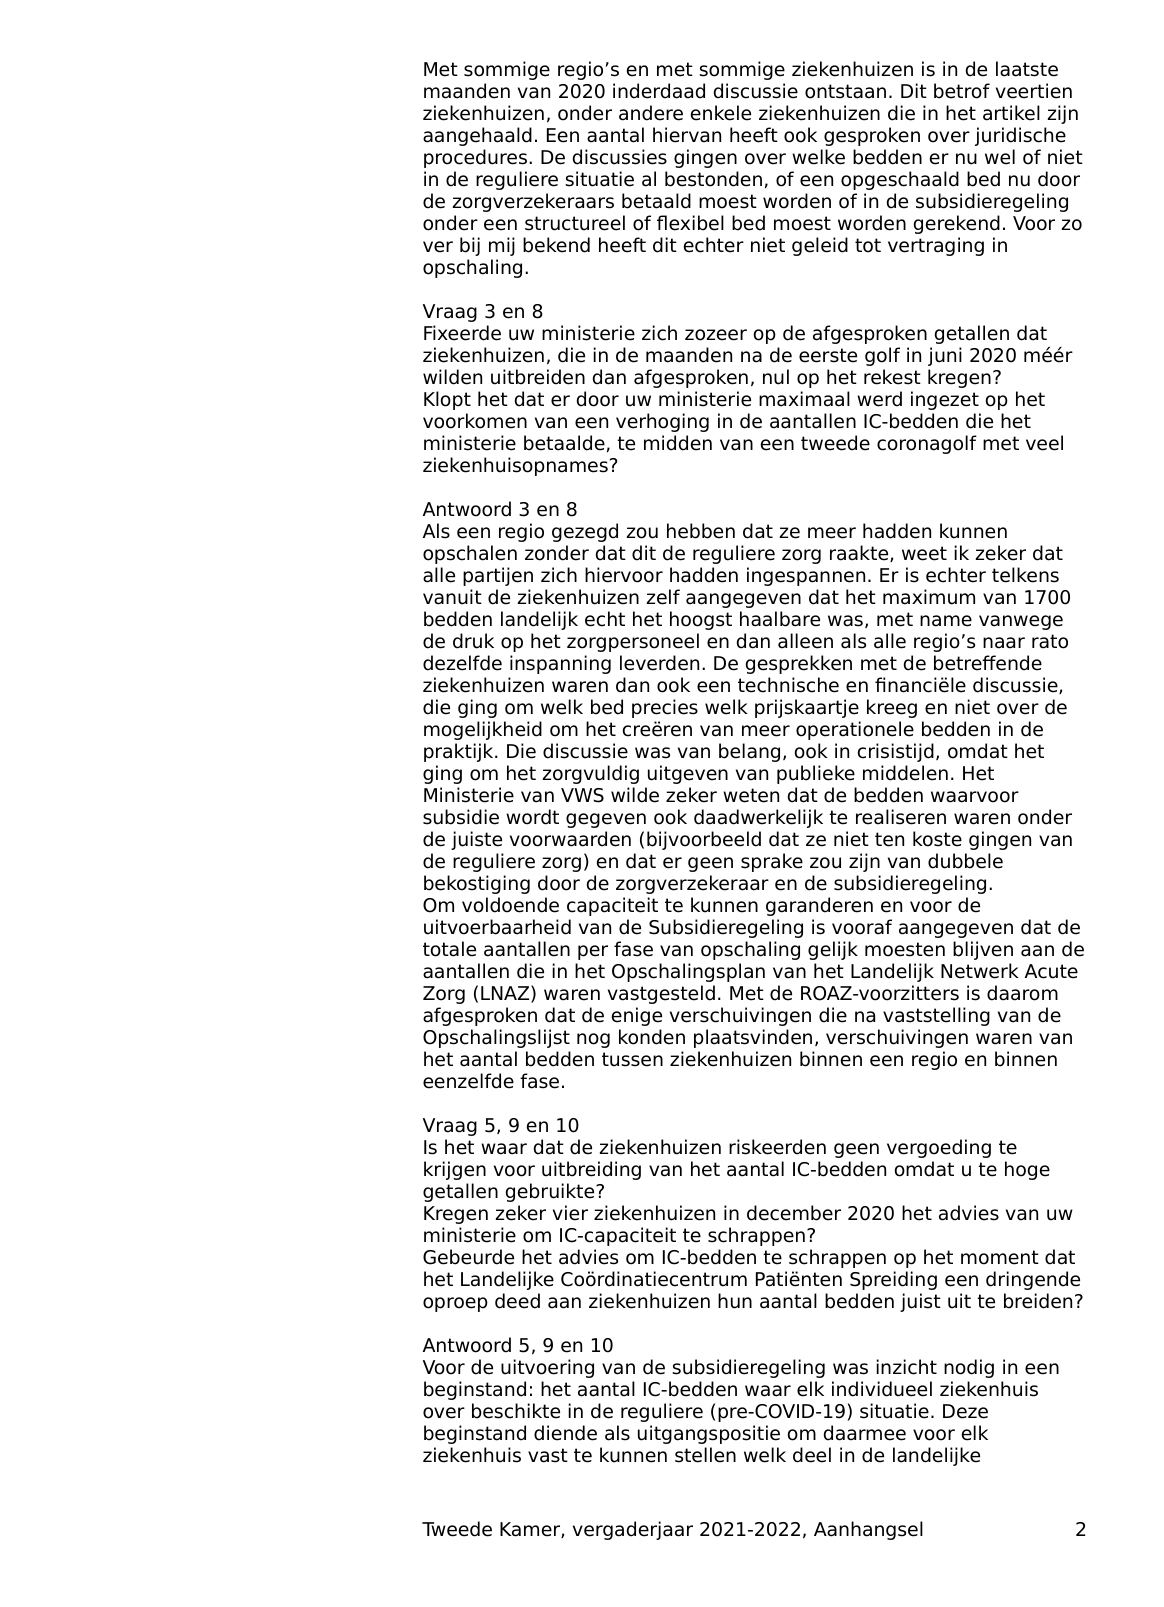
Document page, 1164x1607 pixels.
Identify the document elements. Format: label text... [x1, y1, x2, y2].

text Als een regio gezegd zou hebben dat ze meer hadden kunnen opschalen zonder dat dit de reguliere zorg raakte, weet ik zeker dat alle partijen zich hiervoor hadden ingespannen. Er is echter telkens vanuit de ziekenhuizen zelf aangegeven dat het maximum van 1700 bedden landelijk echt het hoogst haalbare was, met name vanwege de druk op het zorgpersoneel en dan alleen als alle regio’s naar rato dezelfde inspanning leverden. De gesprekken met de betreffende ziekenhuizen waren dan ook een technische en financiële discussie, die ging om welk bed precies welk prijskaartje kreeg en niet over de mogelijkheid om het creëren van meer operationele bedden in de praktijk. Die discussie was van belang, ook in crisistijd, omdat het ging om het zorgvuldig uitgeven van publieke middelen. Het Ministerie van VWS wilde zeker weten dat de bedden waarvoor subsidie wordt gegeven ook daadwerkelijk te realiseren waren onder de juiste voorwaarden (bijvoorbeeld dat ze niet ten koste gingen van de reguliere zorg) en dat er geen sprake zou zijn van dubbele bekostiging door de zorgverzekeraar en de subsidieregeling. [422, 521, 1087, 895]
text Klopt het dat er door uw ministerie maximaal werd ingezet op het voorkomen van een verhoging in de aantallen IC-bedden die het ministerie betaalde, te midden van een tweede coronagolf met veel ziekenhuisopnames? [422, 389, 1087, 477]
text Kregen zeker vier ziekenhuizen in december 2020 het advies van uw ministerie om IC-capaciteit te schrappen? [422, 1203, 1087, 1247]
text Vraag 5, 9 en 10 [422, 1115, 1087, 1137]
text Vraag 3 en 8 [422, 301, 1087, 323]
text Voor de uitvoering van de subsidieregeling was inzicht nodig in een beginstand: het aantal IC-bedden waar elk individueel ziekenhuis over beschikte in de reguliere (pre-COVID-19) situatie. Deze beginstand diende als uitgangspositie om daarmee voor elk ziekenhuis vast te kunnen stellen welk deel in de landelijke [422, 1357, 1087, 1467]
text Om voldoende capaciteit te kunnen garanderen en voor de uitvoerbaarheid van de Subsidieregeling is vooraf aangegeven dat de totale aantallen per fase van opschaling gelijk moesten blijven aan de aantallen die in het Opschalingsplan van het Landelijk Netwerk Acute Zorg (LNAZ) waren vastgesteld. Met de ROAZ-voorzitters is daarom afgesproken dat de enige verschuivingen die na vaststelling van de Opschalingslijst nog konden plaatsvinden, verschuivingen waren van het aantal bedden tussen ziekenhuizen binnen een regio en binnen eenzelfde fase. [422, 895, 1087, 1092]
text Gebeurde het advies om IC-bedden te schrappen op het moment dat het Landelijke Coördinatiecentrum Patiënten Spreiding een dringende oproep deed aan ziekenhuizen hun aantal bedden juist uit te breiden? [422, 1247, 1087, 1312]
text Is het waar dat de ziekenhuizen riskeerden geen vergoeding te krijgen voor uitbreiding van het aantal IC-bedden omdat u te hoge getallen gebruikte? [422, 1137, 1087, 1203]
text Met sommige regio’s en met sommige ziekenhuizen is in de laatste maanden van 2020 inderdaad discussie ontstaan. Dit betrof veertien ziekenhuizen, onder andere enkele ziekenhuizen die in het artikel zijn aangehaald. Een aantal hiervan heeft ook gesproken over juridische procedures. De discussies gingen over welke bedden er nu wel of niet in de reguliere situatie al bestonden, of een opgeschaald bed nu door de zorgverzekeraars betaald moest worden of in de subsidieregeling onder een structureel of flexibel bed moest worden gerekend. Voor zo ver bij mij bekend heeft dit echter niet geleid tot vertraging in opschaling. [422, 59, 1087, 279]
text Antwoord 5, 9 en 10 [422, 1335, 1087, 1357]
text Antwoord 3 en 8 [422, 499, 1087, 521]
text Fixeerde uw ministerie zich zozeer op de afgesproken getallen dat ziekenhuizen, die in de maanden na de eerste golf in juni 2020 méér wilden uitbreiden dan afgesproken, nul op het rekest kregen? [422, 323, 1087, 389]
